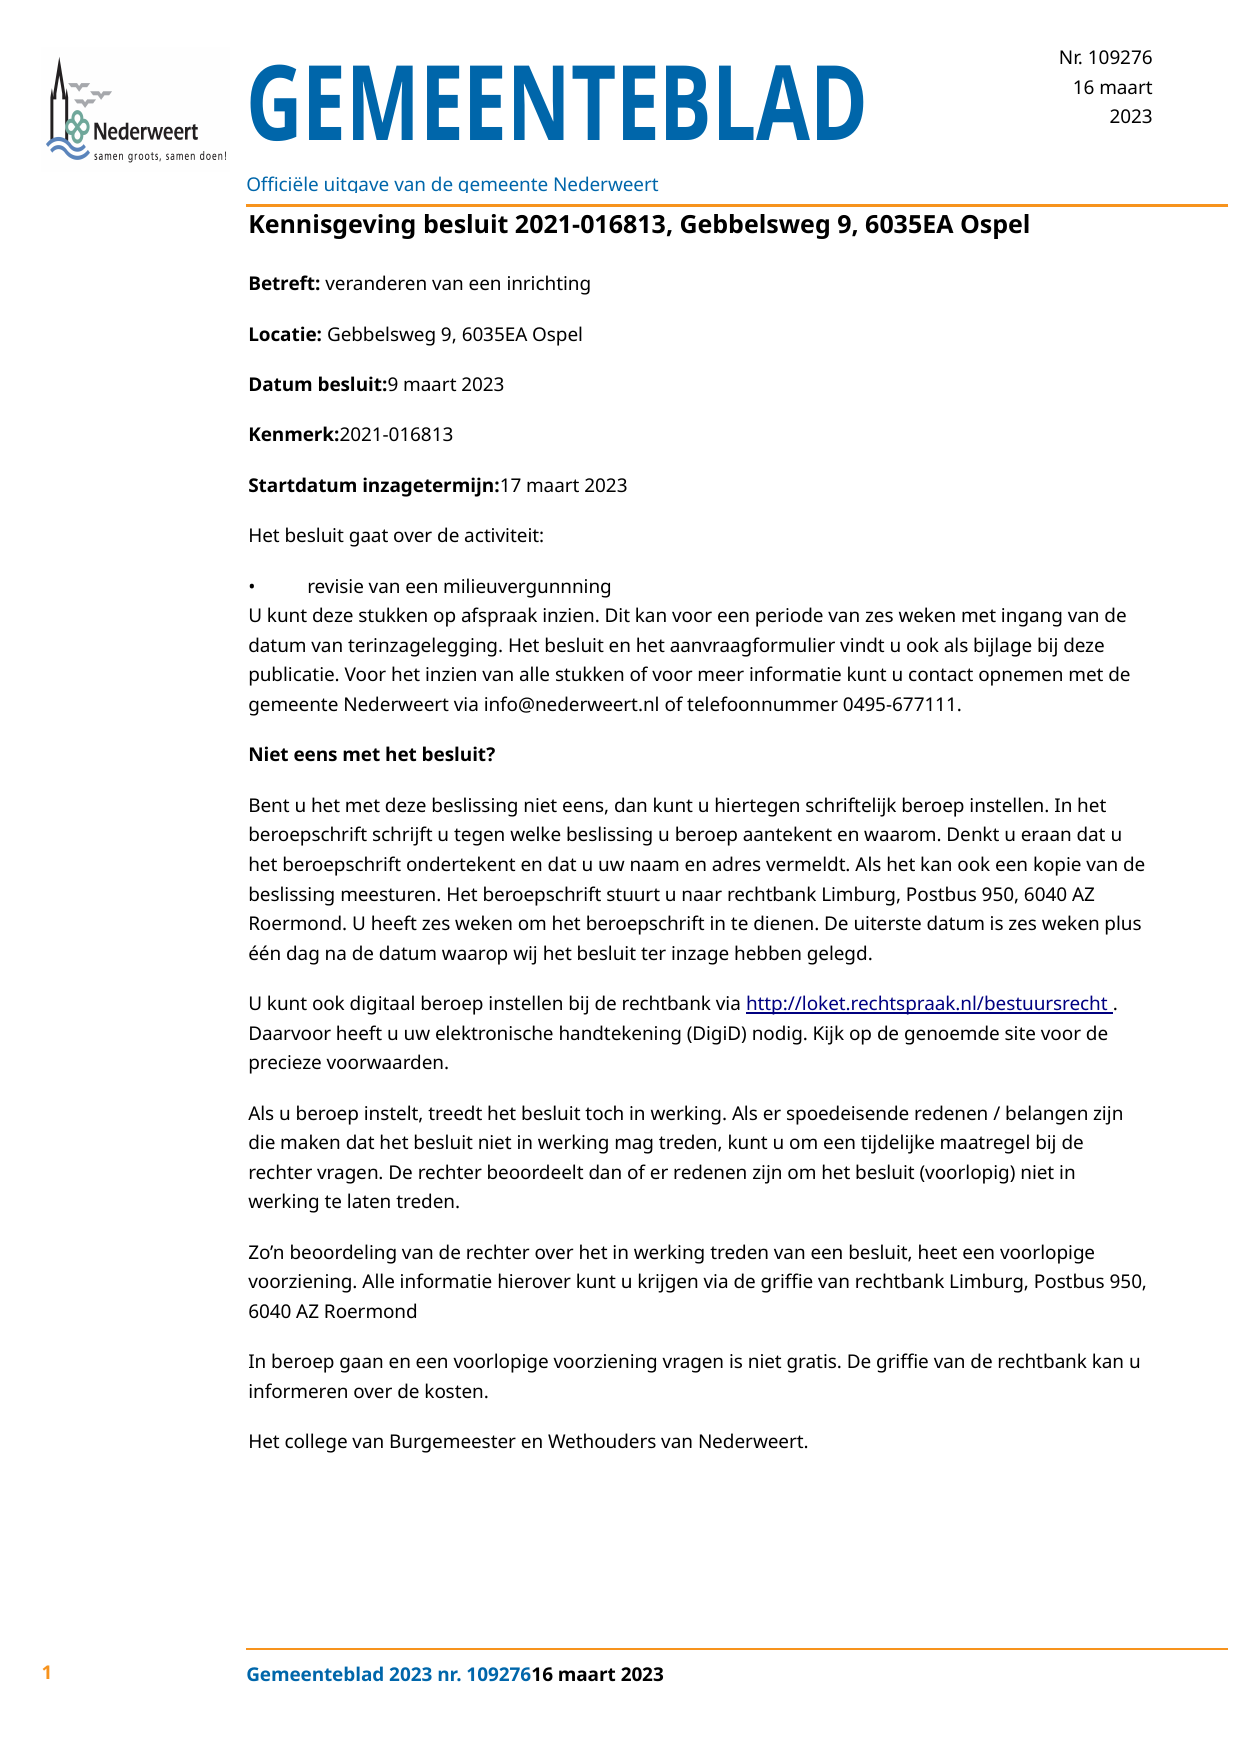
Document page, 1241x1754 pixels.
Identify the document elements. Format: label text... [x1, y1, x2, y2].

text Het besluit gaat over de activiteit: [248, 522, 1152, 548]
list revisie van een milieuvergunnning [248, 573, 1152, 598]
text Zo’n beoordeling van de rechter over het in werking treden van een besluit, heet een voorlopige voorziening. Alle informatie hierover kunt u krijgen via de griffie van rechtbank Limburg, Postbus 950, 6040 AZ Roermond [248, 1239, 1152, 1324]
text Bent u het met deze beslissing niet eens, dan kunt u hiertegen schriftelijk beroep instellen. In het beroepschrift schrijft u tegen welke beslissing u beroep aantekent en waarom. Denkt u eraan dat u het beroepschrift ondertekent en dat u uw naam en adres vermeldt. Als het kan ook een kopie van de beslissing meesturen. Het beroepschrift stuurt u naar rechtbank Limburg, Postbus 950, 6040 AZ Roermond. U heeft zes weken om het beroepschrift in te dienen. De uiterste datum is zes weken plus één dag na de datum waarop wij het besluit ter inzage hebben gelegd. [248, 792, 1152, 966]
text Betreft: veranderen van een inrichting [248, 270, 1152, 296]
text Kennisgeving besluit 2021-016813, Gebbelsweg 9, 6035EA Ospel [248, 207, 1152, 241]
text Als u beroep instelt, treedt het besluit toch in werking. Als er spoedeisende redenen / belangen zijn die maken dat het besluit niet in werking mag treden, kunt u om een tijdelijke maatregel bij de rechter vragen. De rechter beoordeelt dan of er redenen zijn om het besluit (voorlopig) niet in werking te laten treden. [248, 1100, 1152, 1214]
text U kunt ook digitaal beroep instellen bij de rechtbank via http://loket.rechtspraak.nl/bestuursrecht . Daarvoor heeft u uw elektronische handtekening (DigiD) nodig. Kijk op de genoemde site voor de precieze voorwaarden. [248, 990, 1152, 1075]
picture [41, 47, 231, 172]
text U kunt deze stukken op afspraak inzien. Dit kan voor een periode van zes weken met ingang van de datum van terinzagelegging. Het besluit en het aanvraagformulier vindt u ook als bijlage bij deze publicatie. Voor het inzien van alle stukken of voor meer informatie kunt u contact opnemen met de gemeente Nederweert via info@nederweert.nl of telefoonnummer 0495-677111. [248, 602, 1152, 717]
text Datum besluit:9 maart 2023 [248, 371, 1152, 397]
text Locatie: Gebbelsweg 9, 6035EA Ospel [248, 321, 1152, 346]
text Niet eens met het besluit? [248, 742, 1152, 767]
text Kenmerk:2021-016813 [248, 422, 1152, 447]
text Startdatum inzagetermijn:17 maart 2023 [248, 472, 1152, 498]
text Het college van Burgemeester en Wethouders van Nederweert. [248, 1429, 1152, 1454]
text In beroep gaan en een voorlopige voorziening vragen is niet gratis. De griffie van de rechtbank kan u informeren over de kosten. [248, 1349, 1152, 1404]
